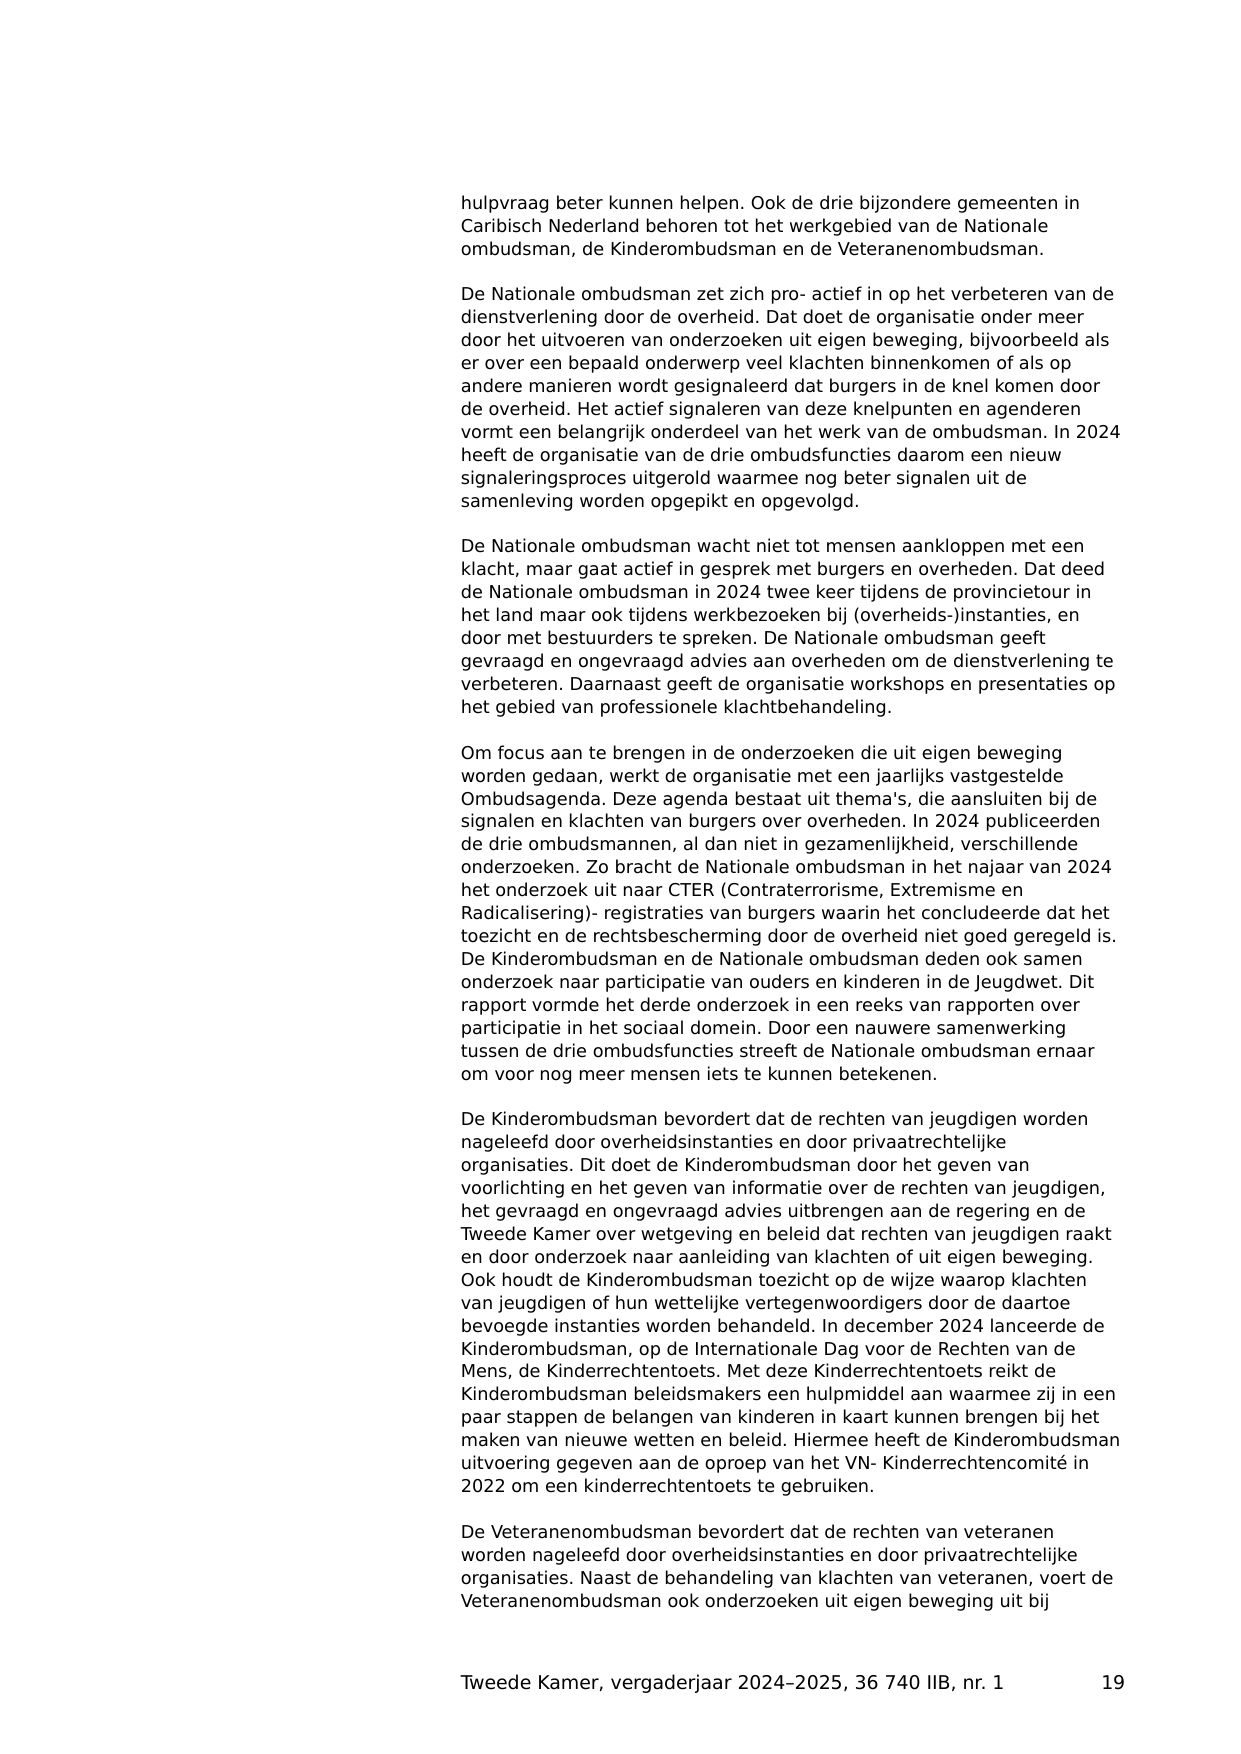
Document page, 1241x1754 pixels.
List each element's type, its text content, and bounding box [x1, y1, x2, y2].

text De Nationale ombudsman wacht niet tot mensen aankloppen met een klacht, maar gaat actief in gesprek met burgers en overheden. Dat deed de Nationale ombudsman in 2024 twee keer tijdens de provincietour in het land maar ook tijdens werkbezoeken bij (overheids-)instanties, en door met bestuurders te spreken. De Nationale ombudsman geeft gevraagd en ongevraagd advies aan overheden om de dienstverlening te verbeteren. Daarnaast geeft de organisatie workshops en presentaties op het gebied van professionele klachtbehandeling. [461, 534, 1125, 718]
text De Nationale ombudsman zet zich pro- actief in op het verbeteren van de dienstverlening door de overheid. Dat doet de organisatie onder meer door het uitvoeren van onderzoeken uit eigen beweging, bijvoorbeeld als er over een bepaald onderwerp veel klachten binnenkomen of als op andere manieren wordt gesignaleerd dat burgers in de knel komen door de overheid. Het actief signaleren van deze knelpunten en agenderen vormt een belangrijk onderdeel van het werk van de ombudsman. In 2024 heeft de organisatie van de drie ombudsfuncties daarom een nieuw signaleringsproces uitgerold waarmee nog beter signalen uit de samenleving worden opgepikt en opgevolgd. [461, 282, 1125, 512]
text hulpvraag beter kunnen helpen. Ook de drie bijzondere gemeenten in Caribisch Nederland behoren tot het werkgebied van de Nationale ombudsman, de Kinderombudsman en de Veteranenombudsman. [461, 191, 1125, 259]
text De Kinderombudsman bevordert dat de rechten van jeugdigen worden nageleefd door overheidsinstanties en door privaatrechtelijke organisaties. Dit doet de Kinderombudsman door het geven van voorlichting en het geven van informatie over de rechten van jeugdigen, het gevraagd en ongevraagd advies uitbrengen aan de regering en de Tweede Kamer over wetgeving en beleid dat rechten van jeugdigen raakt en door onderzoek naar aanleiding van klachten of uit eigen beweging. Ook houdt de Kinderombudsman toezicht op de wijze waarop klachten van jeugdigen of hun wettelijke vertegenwoordigers door de daartoe bevoegde instanties worden behandeld. In december 2024 lanceerde de Kinderombudsman, op de Internationale Dag voor de Rechten van de Mens, de Kinderrechtentoets. Met deze Kinderrechtentoets reikt de Kinderombudsman beleidsmakers een hulpmiddel aan waarmee zij in een paar stappen de belangen van kinderen in kaart kunnen brengen bij het maken van nieuwe wetten en beleid. Hiermee heeft de Kinderombudsman uitvoering gegeven aan de oproep van het VN- Kinderrechtencomité in 2022 om een kinderrechtentoets te gebruiken. [461, 1107, 1125, 1497]
text De Veteranenombudsman bevordert dat de rechten van veteranen worden nageleefd door overheidsinstanties en door privaatrechtelijke organisaties. Naast de behandeling van klachten van veteranen, voert de Veteranenombudsman ook onderzoeken uit eigen beweging uit bij [461, 1520, 1125, 1612]
text Om focus aan te brengen in de onderzoeken die uit eigen beweging worden gedaan, werkt de organisatie met een jaarlijks vastgestelde Ombudsagenda. Deze agenda bestaat uit thema's, die aansluiten bij de signalen en klachten van burgers over overheden. In 2024 publiceerden de drie ombudsmannen, al dan niet in gezamenlijkheid, verschillende onderzoeken. Zo bracht de Nationale ombudsman in het najaar van 2024 het onderzoek uit naar CTER (Contraterrorisme, Extremisme en Radicalisering)- registraties van burgers waarin het concludeerde dat het toezicht en de rechtsbescherming door de overheid niet goed geregeld is. De Kinderombudsman en de Nationale ombudsman deden ook samen onderzoek naar participatie van ouders en kinderen in de Jeugdwet. Dit rapport vormde het derde onderzoek in een reeks van rapporten over participatie in het sociaal domein. Door een nauwere samenwerking tussen de drie ombudsfuncties streeft de Nationale ombudsman ernaar om voor nog meer mensen iets te kunnen betekenen. [461, 741, 1125, 1084]
